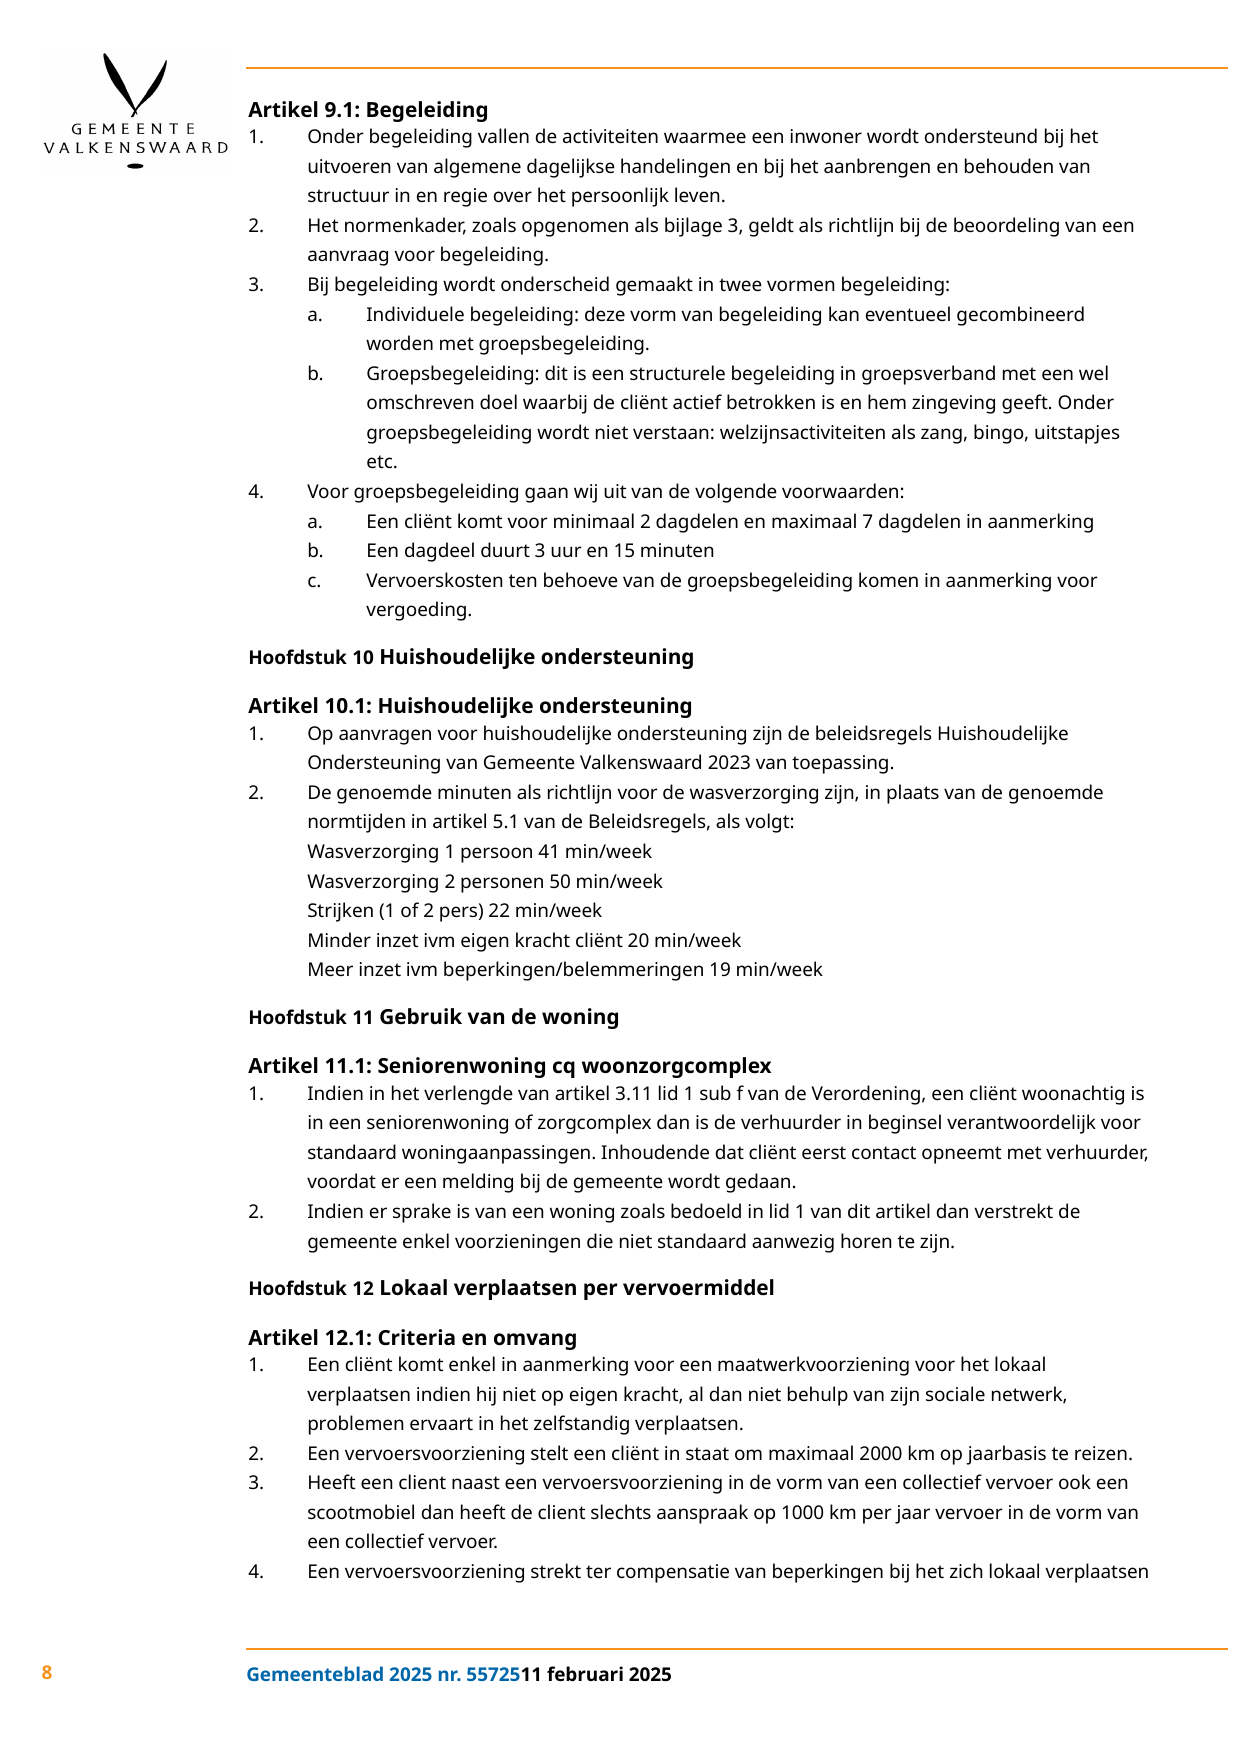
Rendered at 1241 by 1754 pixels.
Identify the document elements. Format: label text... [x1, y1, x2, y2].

list Voor groepsbegeleiding gaan wij uit van de volgende voorwaarden: [248, 478, 1152, 504]
list Onder begeleiding vallen de activiteiten waarmee een inwoner wordt ondersteund bij het uitvoeren van algemene dagelijkse handelingen en bij het aanbrengen en behouden van structuur in en regie over het persoonlijk leven. [248, 123, 1152, 208]
text Hoofdstuk 12 Lokaal verplaatsen per vervoermiddel [248, 1273, 1152, 1302]
list Wasverzorging 2 personen 50 min/week [248, 868, 1152, 893]
text Hoofdstuk 10 Huishoudelijke ondersteuning [248, 642, 1152, 671]
list Heeft een client naast een vervoersvoorziening in de vorm van een collectief vervoer ook een scootmobiel dan heeft de client slechts aanspraak op 1000 km per jaar vervoer in de vorm van een collectief vervoer. [248, 1469, 1152, 1554]
list Bij begeleiding wordt onderscheid gemaakt in twee vormen begeleiding: [248, 271, 1152, 297]
list Een dagdeel duurt 3 uur en 15 minuten [307, 537, 1152, 563]
list Indien er sprake is van een woning zoals bedoeld in lid 1 van dit artikel dan verstrekt de gemeente enkel voorzieningen die niet standaard aanwezig horen te zijn. [248, 1198, 1152, 1253]
text Hoofdstuk 11 Gebruik van de woning [248, 1002, 1152, 1031]
list De genoemde minuten als richtlijn voor de wasverzorging zijn, in plaats van de genoemde normtijden in artikel 5.1 van de Beleidsregels, als volgt: [248, 779, 1152, 834]
list Wasverzorging 1 persoon 41 min/week [248, 838, 1152, 864]
list Op aanvragen voor huishoudelijke ondersteuning zijn de beleidsregels Huishoudelijke Ondersteuning van Gemeente Valkenswaard 2023 van toepassing. [248, 720, 1152, 775]
list Een vervoersvoorziening strekt ter compensatie van beperkingen bij het zich lokaal verplaatsen [248, 1558, 1152, 1584]
text Artikel 12.1: Criteria en omvang [248, 1323, 1152, 1351]
list Groepsbegeleiding: dit is een structurele begeleiding in groepsverband met een wel omschreven doel waarbij de cliënt actief betrokken is en hem zingeving geeft. Onder groepsbegeleiding wordt niet verstaan: welzijnsactiviteiten als zang, bingo, uitstapjes etc. [307, 360, 1152, 474]
list Individuele begeleiding: deze vorm van begeleiding kan eventueel gecombineerd worden met groepsbegeleiding. [307, 301, 1152, 356]
list Een cliënt komt voor minimaal 2 dagdelen en maximaal 7 dagdelen in aanmerking [307, 508, 1152, 533]
picture [41, 47, 231, 172]
list Meer inzet ivm beperkingen/belemmeringen 19 min/week [248, 957, 1152, 982]
list Vervoerskosten ten behoeve van de groepsbegeleiding komen in aanmerking voor vergoeding. [307, 567, 1152, 622]
list Indien in het verlengde van artikel 3.11 lid 1 sub f van de Verordening, een cliënt woonachtig is in een seniorenwoning of zorgcomplex dan is de verhuurder in beginsel verantwoordelijk voor standaard woningaanpassingen. Inhoudende dat cliënt eerst contact opneemt met verhuurder, voordat er een melding bij de gemeente wordt gedaan. [248, 1080, 1152, 1194]
text Artikel 11.1: Seniorenwoning cq woonzorgcomplex [248, 1051, 1152, 1080]
text Artikel 9.1: Begeleiding [248, 95, 1152, 123]
text Artikel 10.1: Huishoudelijke ondersteuning [248, 691, 1152, 720]
list Strijken (1 of 2 pers) 22 min/week [248, 897, 1152, 923]
list Een cliënt komt enkel in aanmerking voor een maatwerkvoorziening voor het lokaal verplaatsen indien hij niet op eigen kracht, al dan niet behulp van zijn sociale netwerk, problemen ervaart in het zelfstandig verplaatsen. [248, 1351, 1152, 1436]
list Een vervoersvoorziening stelt een cliënt in staat om maximaal 2000 km op jaarbasis te reizen. [248, 1440, 1152, 1466]
list Het normenkader, zoals opgenomen als bijlage 3, geldt als richtlijn bij de beoordeling van een aanvraag voor begeleiding. [248, 212, 1152, 267]
list Minder inzet ivm eigen kracht cliënt 20 min/week [248, 927, 1152, 953]
